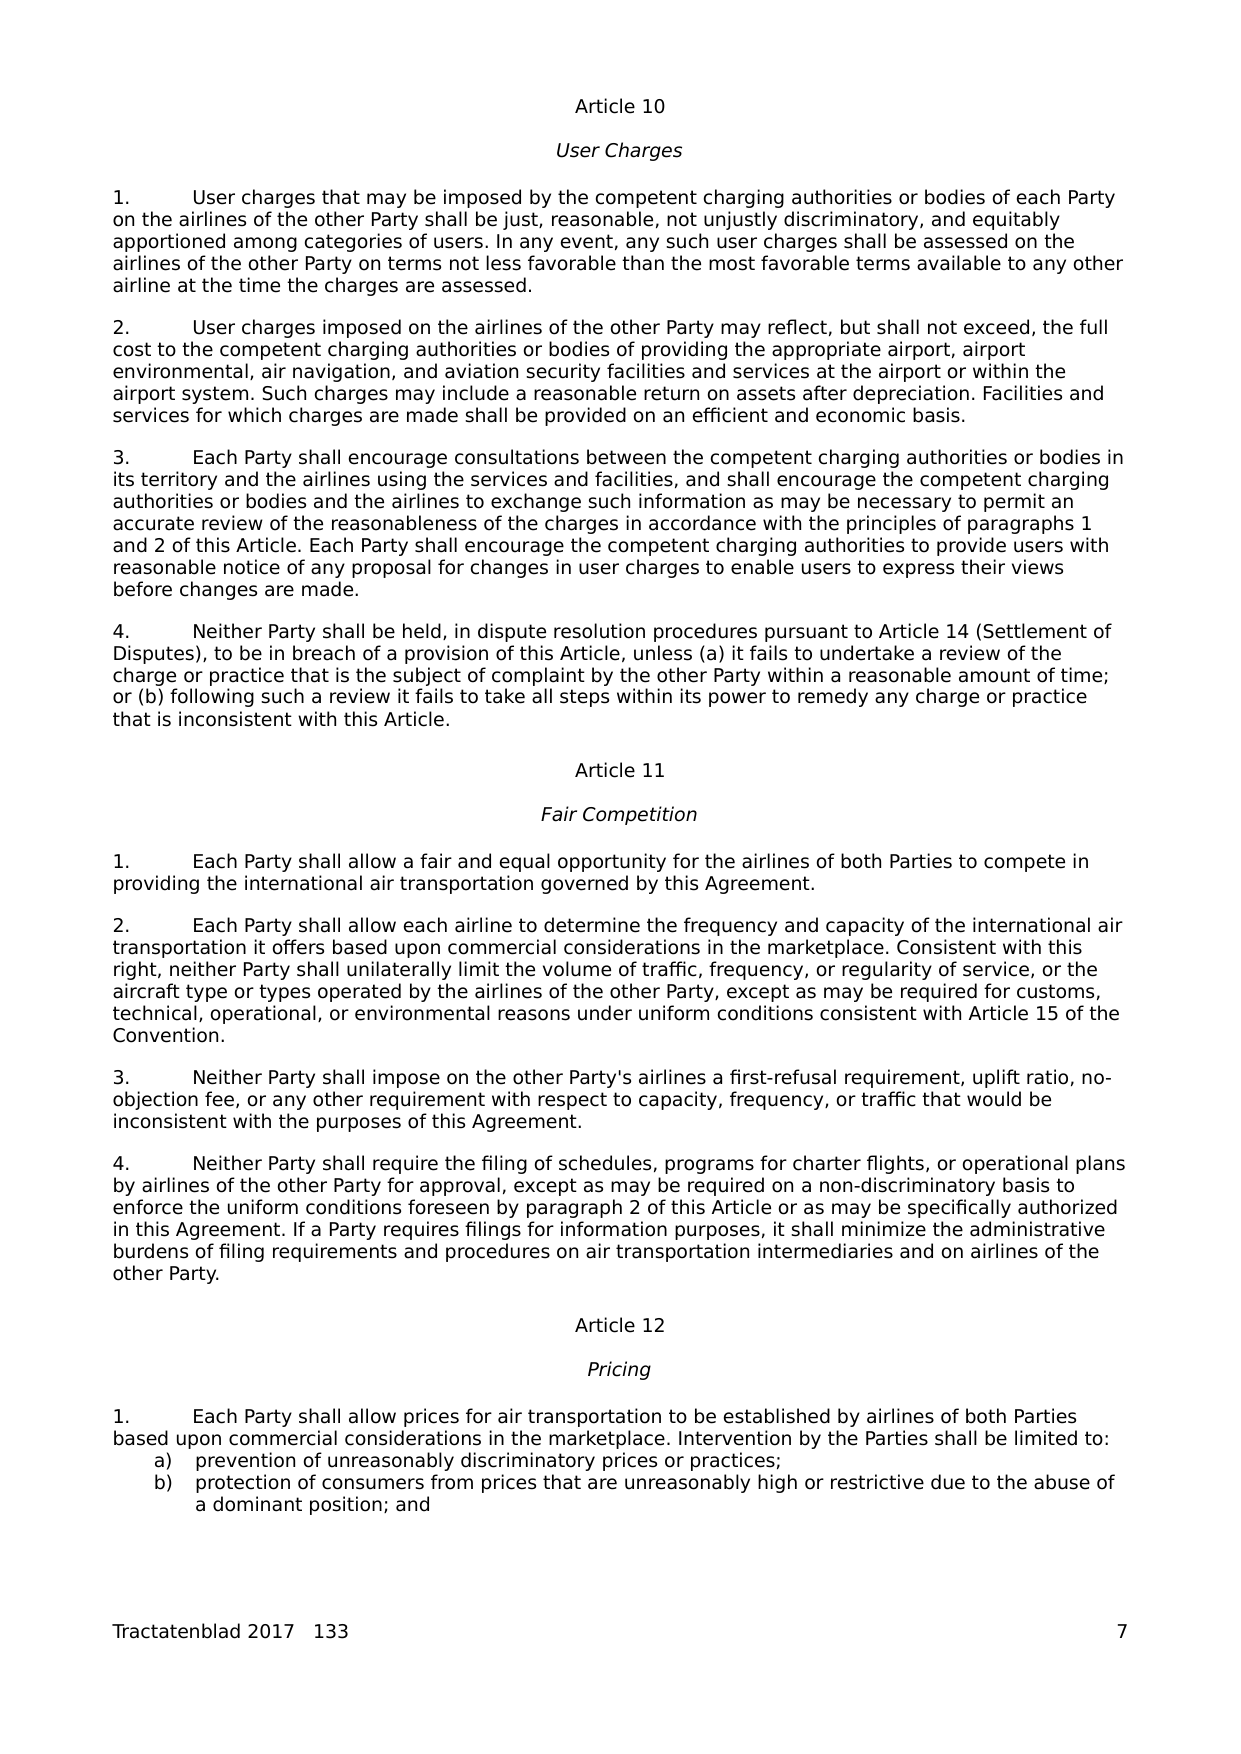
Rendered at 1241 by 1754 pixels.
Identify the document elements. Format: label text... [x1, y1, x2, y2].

text 4. Neither Party shall be held, in dispute resolution procedures pursuant to Article 14 (Settlement of Disputes), to be in breach of a provision of this Article, unless (a) it fails to undertake a review of the charge or practice that is the subject of complaint by the other Party within a reasonable amount of time; or (b) following such a review it fails to take all steps within its power to remedy any charge or practice that is inconsistent with this Article. [112, 621, 1128, 730]
text 1. Each Party shall allow a fair and equal opportunity for the airlines of both Parties to compete in providing the international air transportation governed by this Agreement. [112, 851, 1128, 895]
text 3. Each Party shall encourage consultations between the competent charging authorities or bodies in its territory and the airlines using the services and facilities, and shall encourage the competent charging authorities or bodies and the airlines to exchange such information as may be necessary to permit an accurate review of the reasonableness of the charges in accordance with the principles of paragraphs 1 and 2 of this Article. Each Party shall encourage the competent charging authorities to provide users with reasonable notice of any proposal for changes in user charges to enable users to express their views before changes are made. [112, 447, 1128, 601]
subtitle Article 12 Pricing [112, 1315, 1128, 1381]
text b) protection of consumers from prices that are unreasonably high or restrictive due to the abuse of a dominant position; and [153, 1472, 1128, 1516]
text 4. Neither Party shall require the filing of schedules, programs for charter flights, or operational plans by airlines of the other Party for approval, except as may be required on a non-discriminatory basis to enforce the uniform conditions foreseen by paragraph 2 of this Article or as may be specifically authorized in this Agreement. If a Party requires filings for information purposes, it shall minimize the administrative burdens of filing requirements and procedures on air transportation intermediaries and on airlines of the other Party. [112, 1153, 1128, 1285]
subtitle Article 10 User Charges [112, 96, 1128, 162]
text 1. Each Party shall allow prices for air transportation to be established by airlines of both Parties based upon commercial considerations in the marketplace. Intervention by the Parties shall be limited to: [112, 1406, 1128, 1450]
text 1. User charges that may be imposed by the competent charging authorities or bodies of each Party on the airlines of the other Party shall be just, reasonable, not unjustly discriminatory, and equitably apportioned among categories of users. In any event, any such user charges shall be assessed on the airlines of the other Party on terms not less favorable than the most favorable terms available to any other airline at the time the charges are assessed. [112, 187, 1128, 297]
subtitle Article 11 Fair Competition [112, 760, 1128, 826]
text 2. User charges imposed on the airlines of the other Party may reflect, but shall not exceed, the full cost to the competent charging authorities or bodies of providing the appropriate airport, airport environmental, air navigation, and aviation security facilities and services at the airport or within the airport system. Such charges may include a reasonable return on assets after depreciation. Facilities and services for which charges are made shall be provided on an efficient and economic basis. [112, 317, 1128, 427]
text 2. Each Party shall allow each airline to determine the frequency and capacity of the international air transportation it offers based upon commercial considerations in the marketplace. Consistent with this right, neither Party shall unilaterally limit the volume of traffic, frequency, or regularity of service, or the aircraft type or types operated by the airlines of the other Party, except as may be required for customs, technical, operational, or environmental reasons under uniform conditions consistent with Article 15 of the Convention. [112, 915, 1128, 1047]
text a) prevention of unreasonably discriminatory prices or practices; [153, 1450, 1128, 1472]
text 3. Neither Party shall impose on the other Party's airlines a first-refusal requirement, uplift ratio, no-objection fee, or any other requirement with respect to capacity, frequency, or traffic that would be inconsistent with the purposes of this Agreement. [112, 1067, 1128, 1133]
